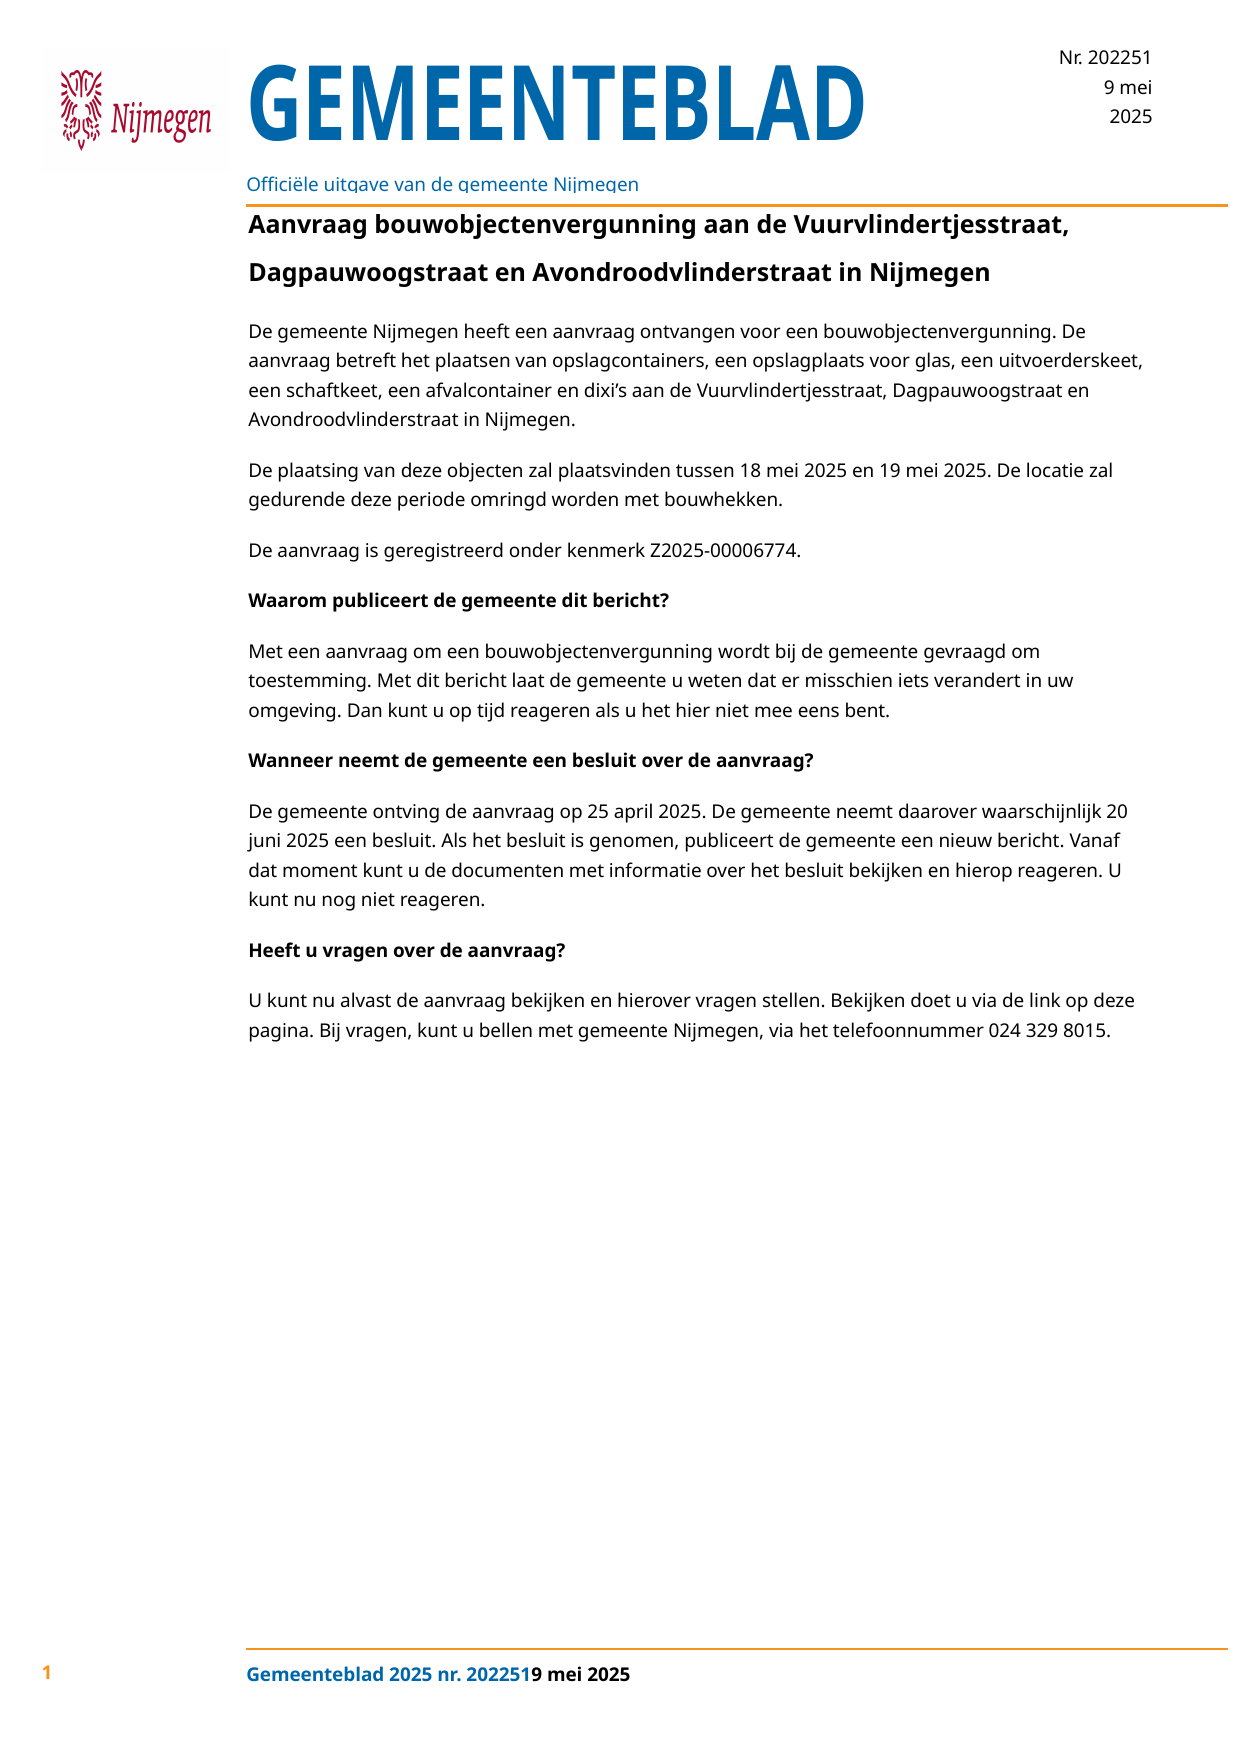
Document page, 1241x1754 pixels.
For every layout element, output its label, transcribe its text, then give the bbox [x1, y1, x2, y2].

text De gemeente ontving de aanvraag op 25 april 2025. De gemeente neemt daarover waarschijnlijk 20 juni 2025 een besluit. Als het besluit is genomen, publiceert de gemeente een nieuw bericht. Vanaf dat moment kunt u de documenten met informatie over het besluit bekijken en hierop reageren. U kunt nu nog niet reageren. [248, 798, 1152, 912]
text Met een aanvraag om een bouwobjectenvergunning wordt bij de gemeente gevraagd om toestemming. Met dit bericht laat de gemeente u weten dat er misschien iets verandert in uw omgeving. Dan kunt u op tijd reageren als u het hier niet mee eens bent. [248, 638, 1152, 723]
text Heeft u vragen over de aanvraag? [248, 937, 1152, 963]
picture [41, 47, 231, 172]
text De gemeente Nijmegen heeft een aanvraag ontvangen voor een bouwobjectenvergunning. De aanvraag betreft het plaatsen van opslagcontainers, een opslagplaats voor glas, een uitvoerderskeet, een schaftkeet, een afvalcontainer en dixi’s aan de Vuurvlindertjesstraat, Dagpauwoogstraat en Avondroodvlinderstraat in Nijmegen. [248, 318, 1152, 432]
text U kunt nu alvast de aanvraag bekijken en hierover vragen stellen. Bekijken doet u via de link op deze pagina. Bij vragen, kunt u bellen met gemeente Nijmegen, via het telefoonnummer 024 329 8015. [248, 987, 1152, 1043]
text Wanneer neemt de gemeente een besluit over de aanvraag? [248, 747, 1152, 773]
text Waarom publiceert de gemeente dit bericht? [248, 587, 1152, 613]
text De aanvraag is geregistreerd onder kenmerk Z2025-00006774. [248, 537, 1152, 563]
text De plaatsing van deze objecten zal plaatsvinden tussen 18 mei 2025 en 19 mei 2025. De locatie zal gedurende deze periode omringd worden met bouwhekken. [248, 457, 1152, 512]
text Aanvraag bouwobjectenvergunning aan de Vuurvlindertjesstraat, Dagpauwoogstraat en Avondroodvlinderstraat in Nijmegen [248, 207, 1152, 288]
